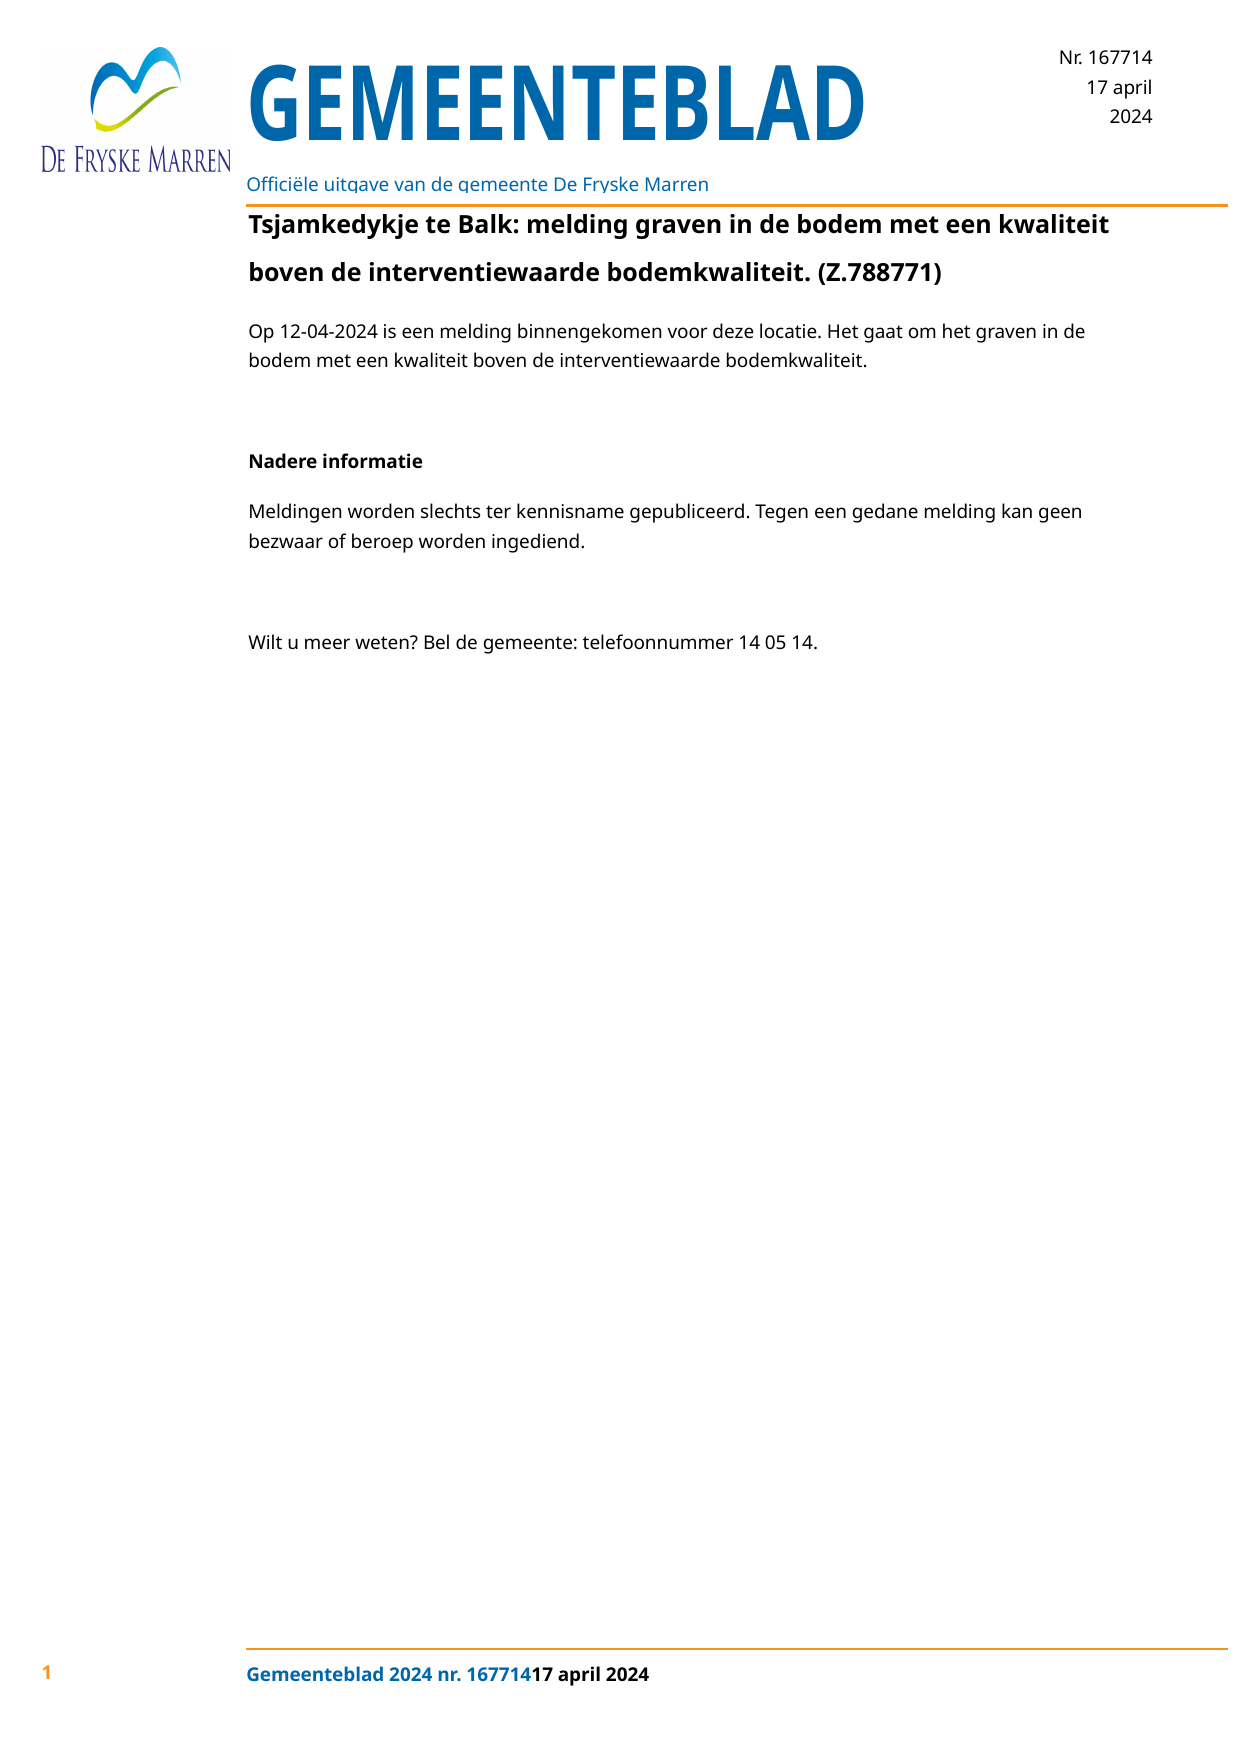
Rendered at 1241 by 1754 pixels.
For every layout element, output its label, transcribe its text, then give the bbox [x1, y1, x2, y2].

picture [41, 47, 231, 172]
text Wilt u meer weten? Bel de gemeente: telefoonnummer 14 05 14. [248, 629, 1152, 655]
text Op 12-04-2024 is een melding binnengekomen voor deze locatie. Het gaat om het graven in de bodem met een kwaliteit boven de interventiewaarde bodemkwaliteit. [248, 318, 1152, 373]
text Tsjamkedykje te Balk: melding graven in de bodem met een kwaliteit boven de interventiewaarde bodemkwaliteit. (Z.788771) [248, 207, 1152, 288]
text Meldingen worden slechts ter kennisname gepubliceerd. Tegen een gedane melding kan geen bezwaar of beroep worden ingediend. [248, 499, 1152, 554]
text Nadere informatie [248, 448, 1152, 474]
